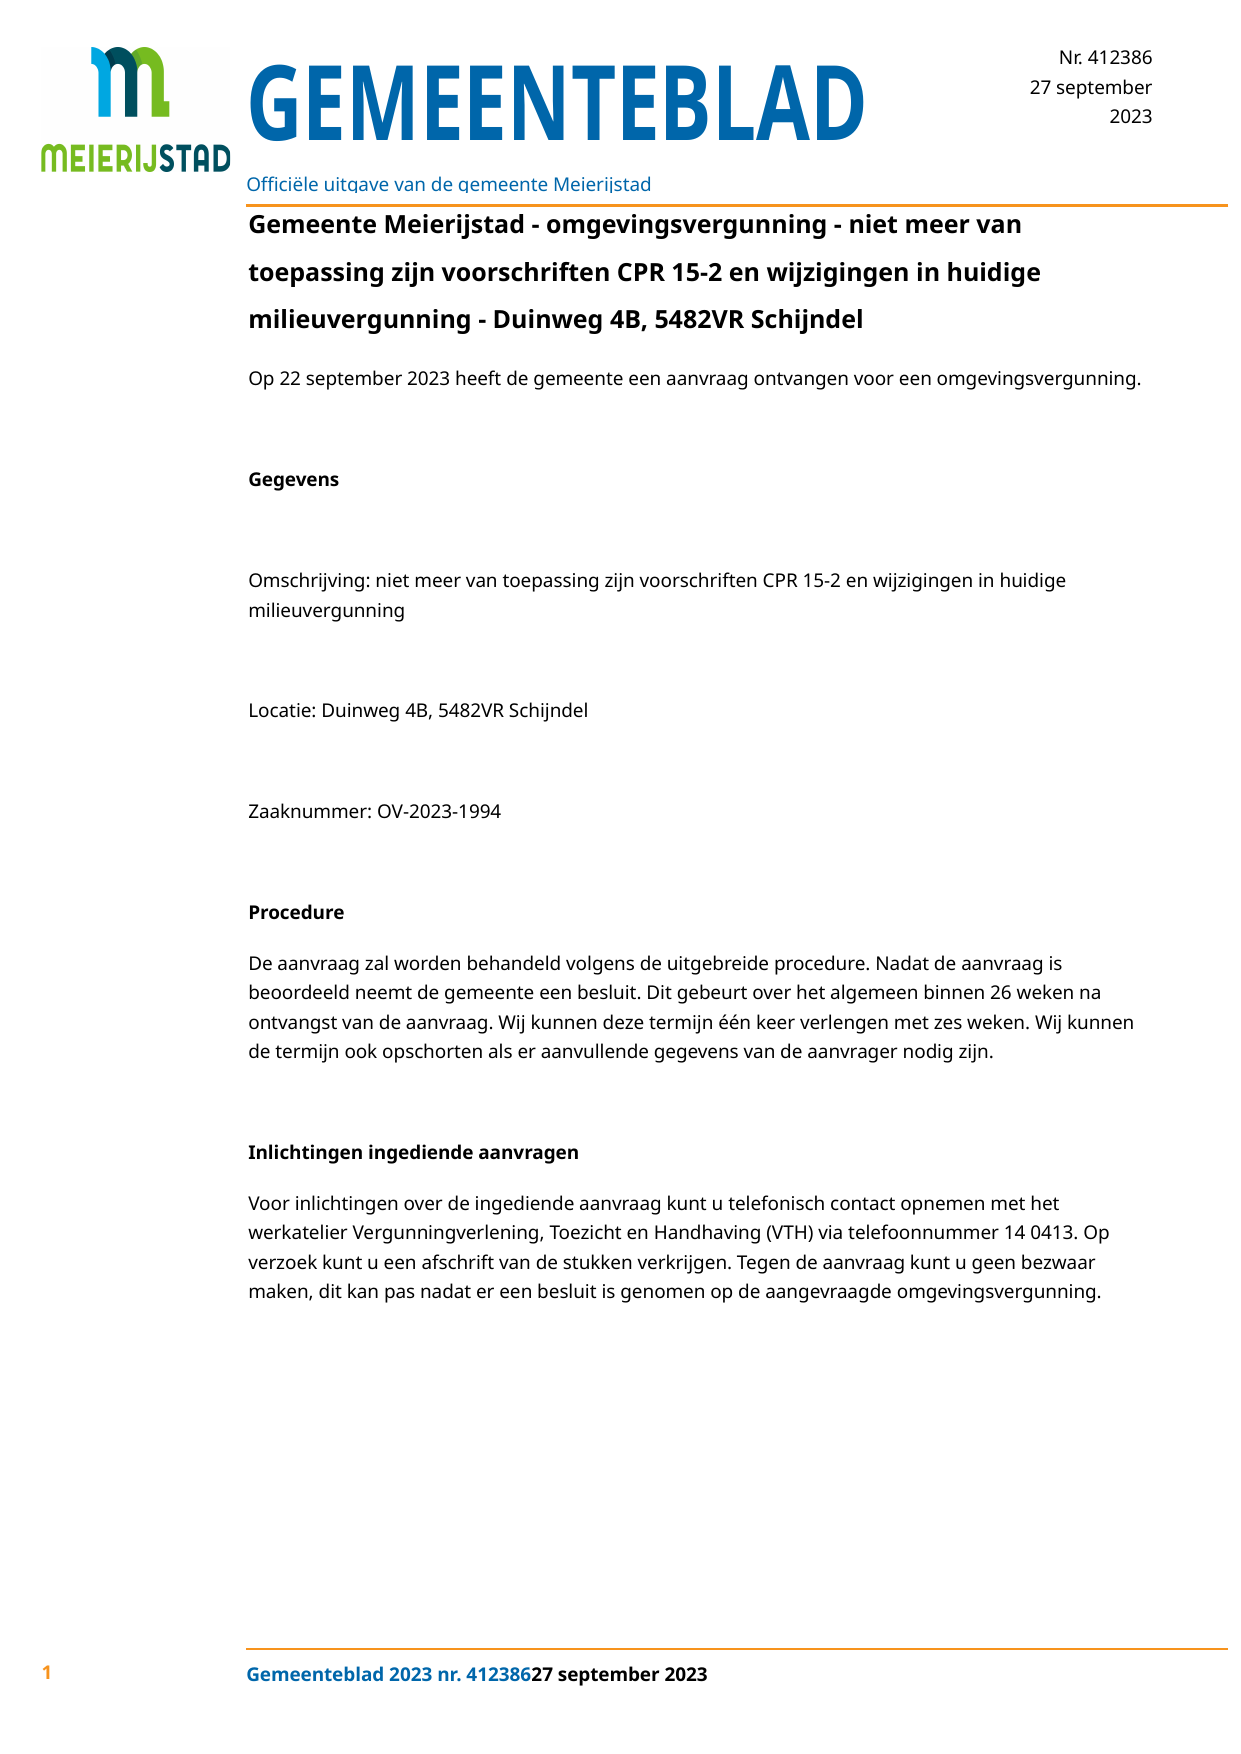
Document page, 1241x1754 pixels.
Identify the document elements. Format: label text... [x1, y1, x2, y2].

text Voor inlichtingen over de ingediende aanvraag kunt u telefonisch contact opnemen met het werkatelier Vergunningverlening, Toezicht en Handhaving (VTH) via telefoonnummer 14 0413. Op verzoek kunt u een afschrift van de stukken verkrijgen. Tegen de aanvraag kunt u geen bezwaar maken, dit kan pas nadat er een besluit is genomen op de aangevraagde omgevingsvergunning. [248, 1190, 1152, 1304]
text Gemeente Meierijstad - omgevingsvergunning - niet meer van toepassing zijn voorschriften CPR 15-2 en wijzigingen in huidige milieuvergunning - Duinweg 4B, 5482VR Schijndel [248, 207, 1152, 336]
text Op 22 september 2023 heeft de gemeente een aanvraag ontvangen voor een omgevingsvergunning. [248, 366, 1152, 391]
text Gegevens [248, 466, 1152, 492]
text Zaaknummer: OV-2023-1994 [248, 798, 1152, 824]
text De aanvraag zal worden behandeld volgens de uitgebreide procedure. Nadat de aanvraag is beoordeeld neemt de gemeente een besluit. Dit gebeurt over het algemeen binnen 26 weken na ontvangst van de aanvraag. Wij kunnen deze termijn één keer verlengen met zes weken. Wij kunnen de termijn ook opschorten als er aanvullende gegevens van de aanvrager nodig zijn. [248, 950, 1152, 1064]
text Omschrijving: niet meer van toepassing zijn voorschriften CPR 15-2 en wijzigingen in huidige milieuvergunning [248, 567, 1152, 622]
picture [41, 47, 231, 172]
text Procedure [248, 899, 1152, 925]
text Inlichtingen ingediende aanvragen [248, 1139, 1152, 1165]
text Locatie: Duinweg 4B, 5482VR Schijndel [248, 698, 1152, 723]
